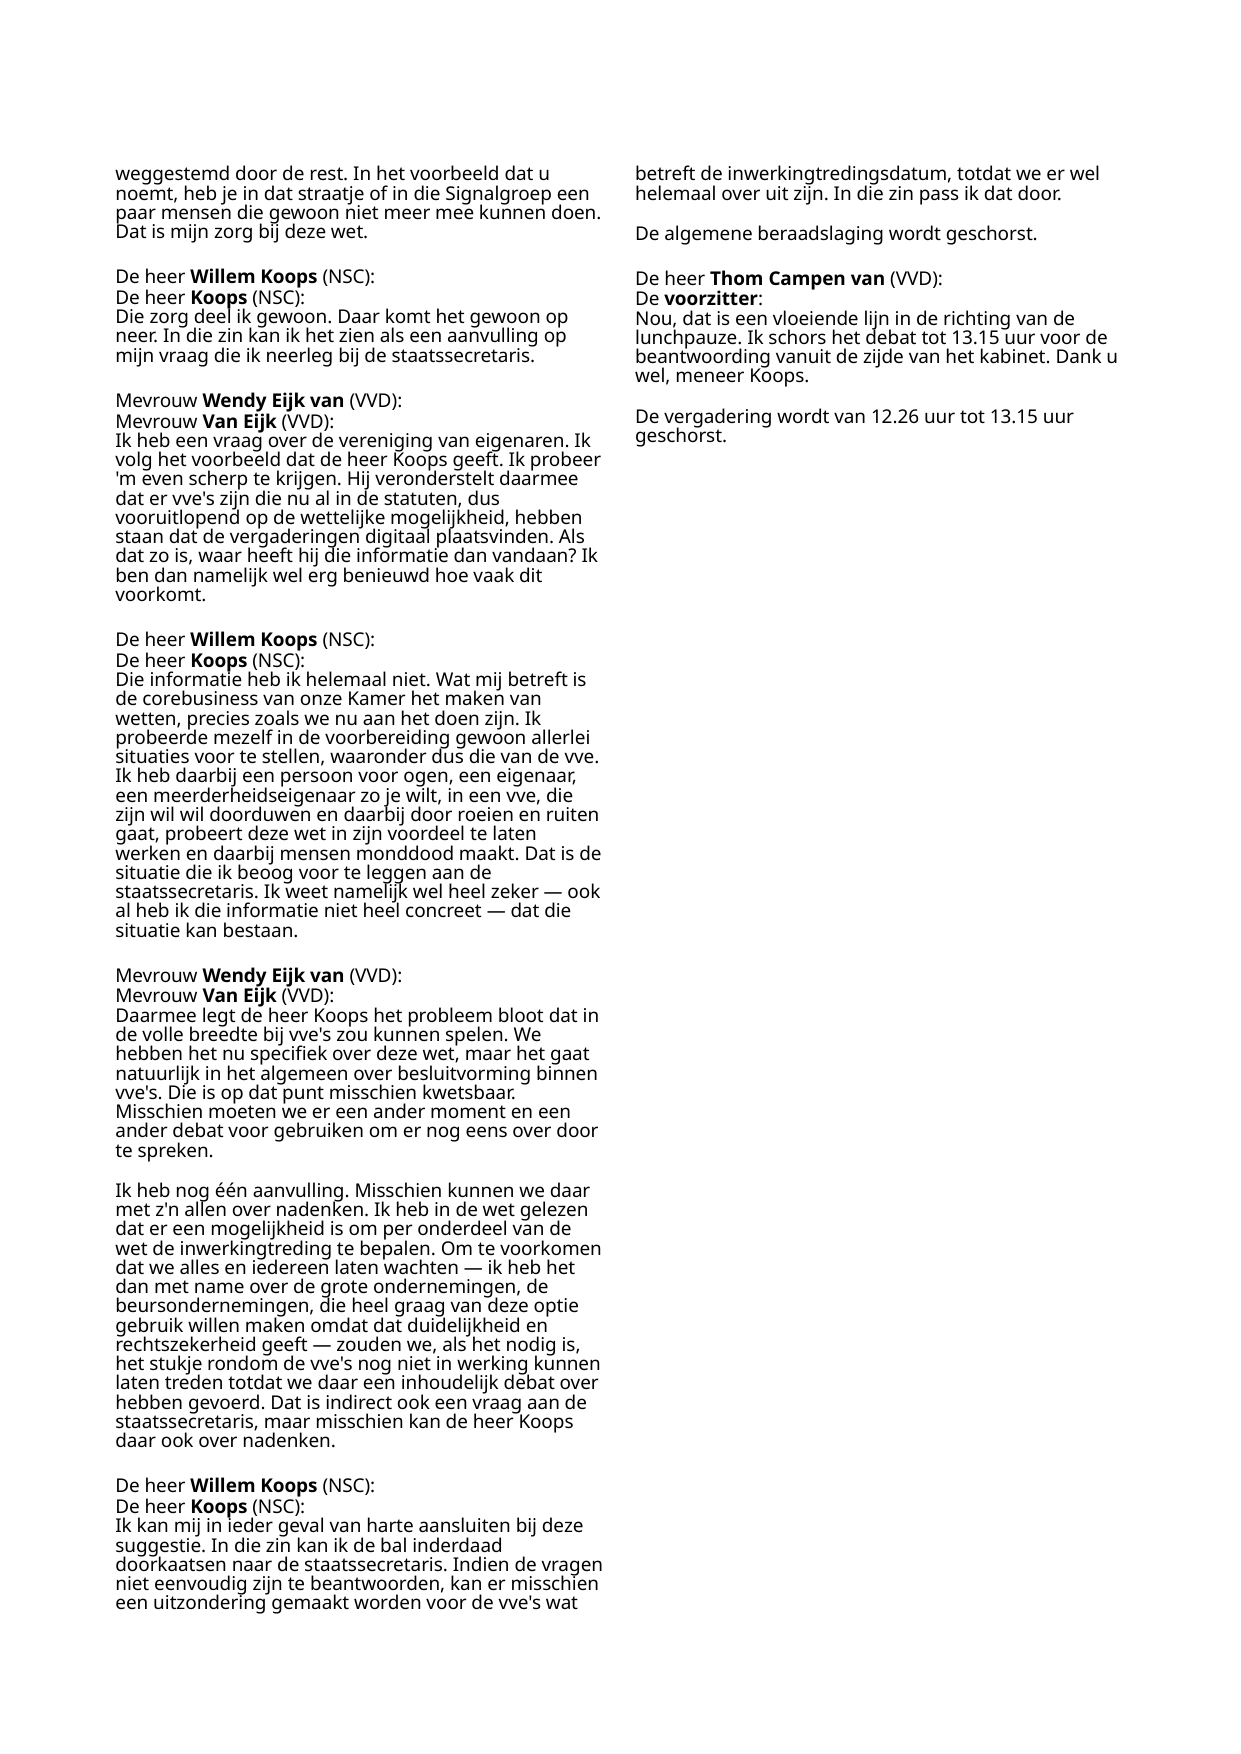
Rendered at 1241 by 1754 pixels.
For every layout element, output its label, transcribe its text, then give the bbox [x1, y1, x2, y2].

text De algemene beraadslaging wordt geschorst. [635, 224, 1125, 244]
text weggestemd door de rest. In het voorbeeld dat u noemt, heb je in dat straatje of in die Signalgroep een paar mensen die gewoon niet meer mee kunnen doen. Dat is mijn zorg bij deze wet. [115, 165, 605, 242]
text De heer Willem Koops (NSC): [115, 626, 605, 652]
text Ik heb nog één aanvulling. Misschien kunnen we daar met z'n allen over nadenken. Ik heb in de wet gelezen dat er een mogelijkheid is om per onderdeel van de wet de inwerkingtreding te bepalen. Om te voorkomen dat we alles en iedereen laten wachten — ik heb het dan met name over de grote ondernemingen, de beursondernemingen, die heel graag van deze optie gebruik willen maken omdat dat duidelijkheid en rechtszekerheid geeft — zouden we, als het nodig is, het stukje rondom de vve's nog niet in werking kunnen laten treden totdat we daar een inhoudelijk debat over hebben gevoerd. Dat is indirect ook een vraag aan de staatssecretaris, maar misschien kan de heer Koops daar ook over nadenken. [115, 1182, 605, 1451]
text Mevrouw Wendy Eijk van (VVD): [115, 387, 605, 413]
text Nou, dat is een vloeiende lijn in de richting van de lunchpauze. Ik schors het debat tot 13.15 uur voor de beantwoording vanuit de zijde van het kabinet. Dank u wel, meneer Koops. [635, 310, 1125, 387]
text Mevrouw Van Eijk (VVD): [115, 413, 605, 432]
text De heer Thom Campen van (VVD): [635, 265, 1125, 290]
text betreft de inwerkingtredingsdatum, totdat we er wel helemaal over uit zijn. In die zin pass ik dat door. [635, 165, 1125, 204]
text De heer Willem Koops (NSC): [115, 1472, 605, 1498]
text De voorzitter: [635, 290, 1125, 310]
text De vergadering wordt van 12.26 uur tot 13.15 uur geschorst. [635, 408, 1125, 446]
text De heer Koops (NSC): [115, 652, 605, 671]
text De heer Willem Koops (NSC): [115, 263, 605, 289]
text Mevrouw Wendy Eijk van (VVD): [115, 962, 605, 987]
text Ik kan mij in ieder geval van harte aansluiten bij deze suggestie. In die zin kan ik de bal inderdaad doorkaatsen naar de staatssecretaris. Indien de vragen niet eenvoudig zijn te beantwoorden, kan er misschien een uitzondering gemaakt worden voor de vve's wat [115, 1517, 605, 1614]
text Daarmee legt de heer Koops het probleem bloot dat in de volle breedte bij vve's zou kunnen spelen. We hebben het nu specifiek over deze wet, maar het gaat natuurlijk in het algemeen over besluitvorming binnen vve's. Die is op dat punt misschien kwetsbaar. Misschien moeten we er een ander moment en een ander debat voor gebruiken om er nog eens over door te spreken. [115, 1007, 605, 1161]
text Mevrouw Van Eijk (VVD): [115, 987, 605, 1007]
text De heer Koops (NSC): [115, 289, 605, 308]
text De heer Koops (NSC): [115, 1498, 605, 1517]
text Die zorg deel ik gewoon. Daar komt het gewoon op neer. In die zin kan ik het zien als een aanvulling op mijn vraag die ik neerleg bij de staatssecretaris. [115, 308, 605, 366]
text Die informatie heb ik helemaal niet. Wat mij betreft is de corebusiness van onze Kamer het maken van wetten, precies zoals we nu aan het doen zijn. Ik probeerde mezelf in de voorbereiding gewoon allerlei situaties voor te stellen, waaronder dus die van de vve. Ik heb daarbij een persoon voor ogen, een eigenaar, een meerderheidseigenaar zo je wilt, in een vve, die zijn wil wil doorduwen en daarbij door roeien en ruiten gaat, probeert deze wet in zijn voordeel te laten werken en daarbij mensen monddood maakt. Dat is de situatie die ik beoog voor te leggen aan de staatssecretaris. Ik weet namelijk wel heel zeker — ook al heb ik die informatie niet heel concreet — dat die situatie kan bestaan. [115, 671, 605, 941]
text Ik heb een vraag over de vereniging van eigenaren. Ik volg het voorbeeld dat de heer Koops geeft. Ik probeer 'm even scherp te krijgen. Hij veronderstelt daarmee dat er vve's zijn die nu al in de statuten, dus vooruitlopend op de wettelijke mogelijkheid, hebben staan dat de vergaderingen digitaal plaatsvinden. Als dat zo is, waar heeft hij die informatie dan vandaan? Ik ben dan namelijk wel erg benieuwd hoe vaak dit voorkomt. [115, 432, 605, 605]
